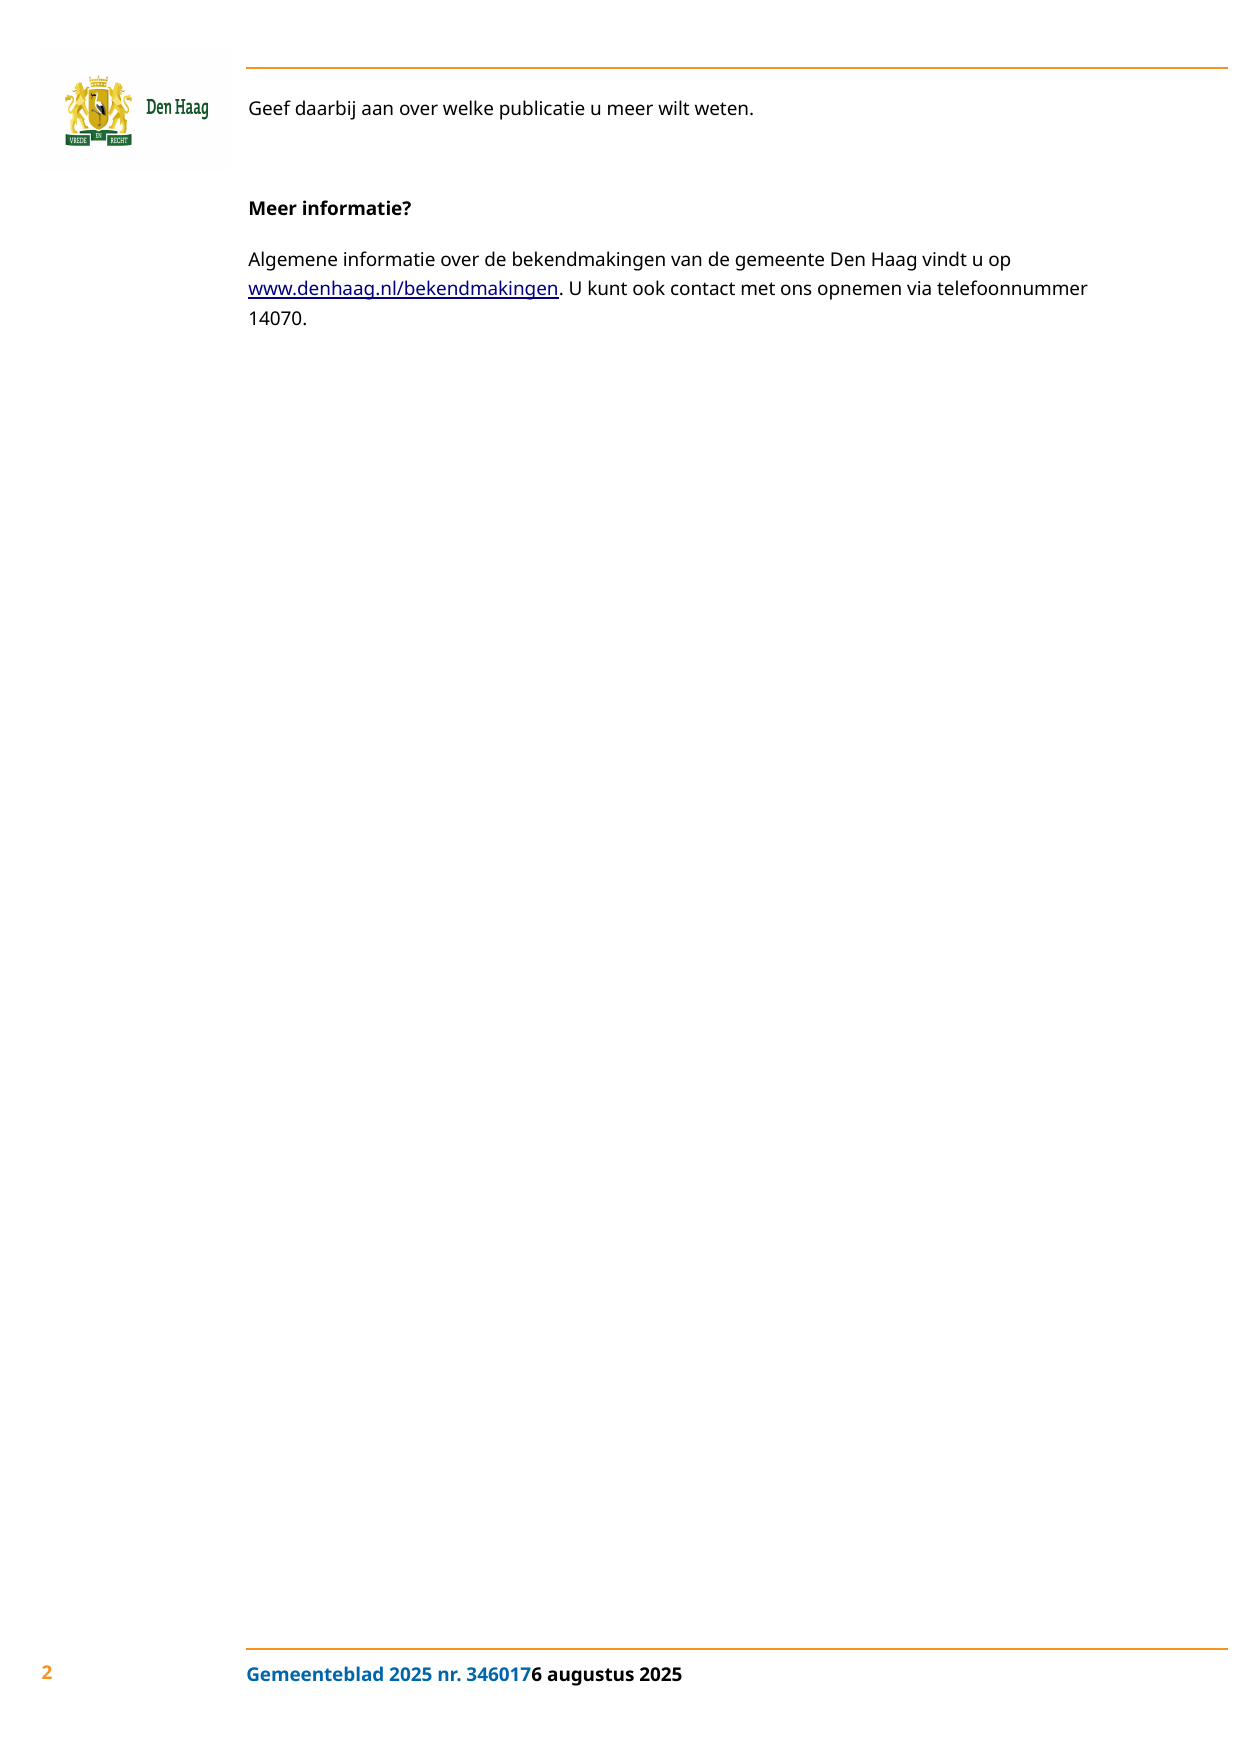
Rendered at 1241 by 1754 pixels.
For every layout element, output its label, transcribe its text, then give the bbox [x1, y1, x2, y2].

picture [41, 47, 231, 172]
text Algemene informatie over de bekendmakingen van de gemeente Den Haag vindt u op www.denhaag.nl/bekendmakingen. U kunt ook contact met ons opnemen via telefoonnummer 14070. [248, 246, 1152, 331]
text Geef daarbij aan over welke publicatie u meer wilt weten. [248, 95, 1152, 121]
text Meer informatie? [248, 196, 1152, 221]
